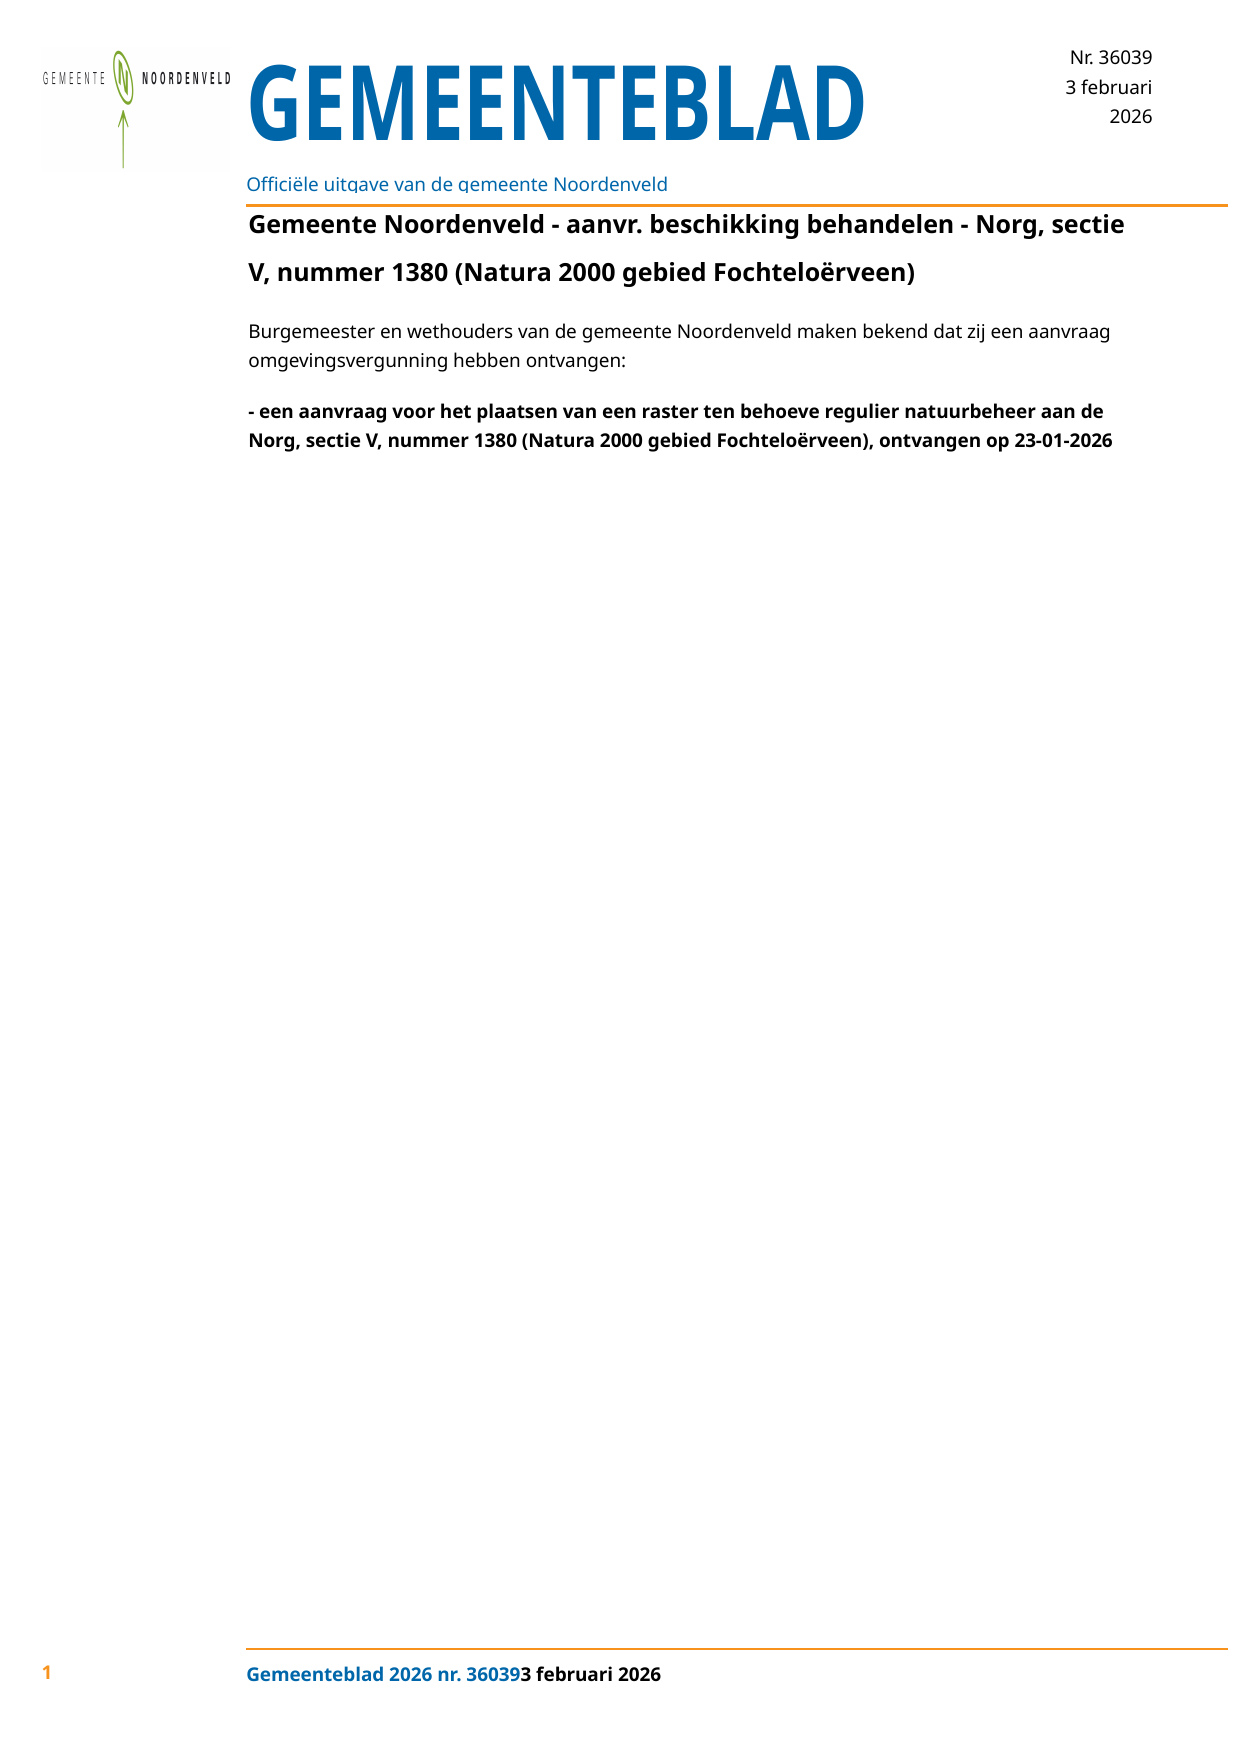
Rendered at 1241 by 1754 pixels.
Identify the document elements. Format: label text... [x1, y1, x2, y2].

text Burgemeester en wethouders van de gemeente Noordenveld maken bekend dat zij een aanvraag omgevingsvergunning hebben ontvangen: [248, 318, 1152, 373]
picture [41, 47, 231, 172]
text Gemeente Noordenveld - aanvr. beschikking behandelen - Norg, sectie V, nummer 1380 (Natura 2000 gebied Fochteloërveen) [248, 207, 1152, 288]
text - een aanvraag voor het plaatsen van een raster ten behoeve regulier natuurbeheer aan de Norg, sectie V, nummer 1380 (Natura 2000 gebied Fochteloërveen), ontvangen op 23-01-2026 [248, 398, 1152, 453]
